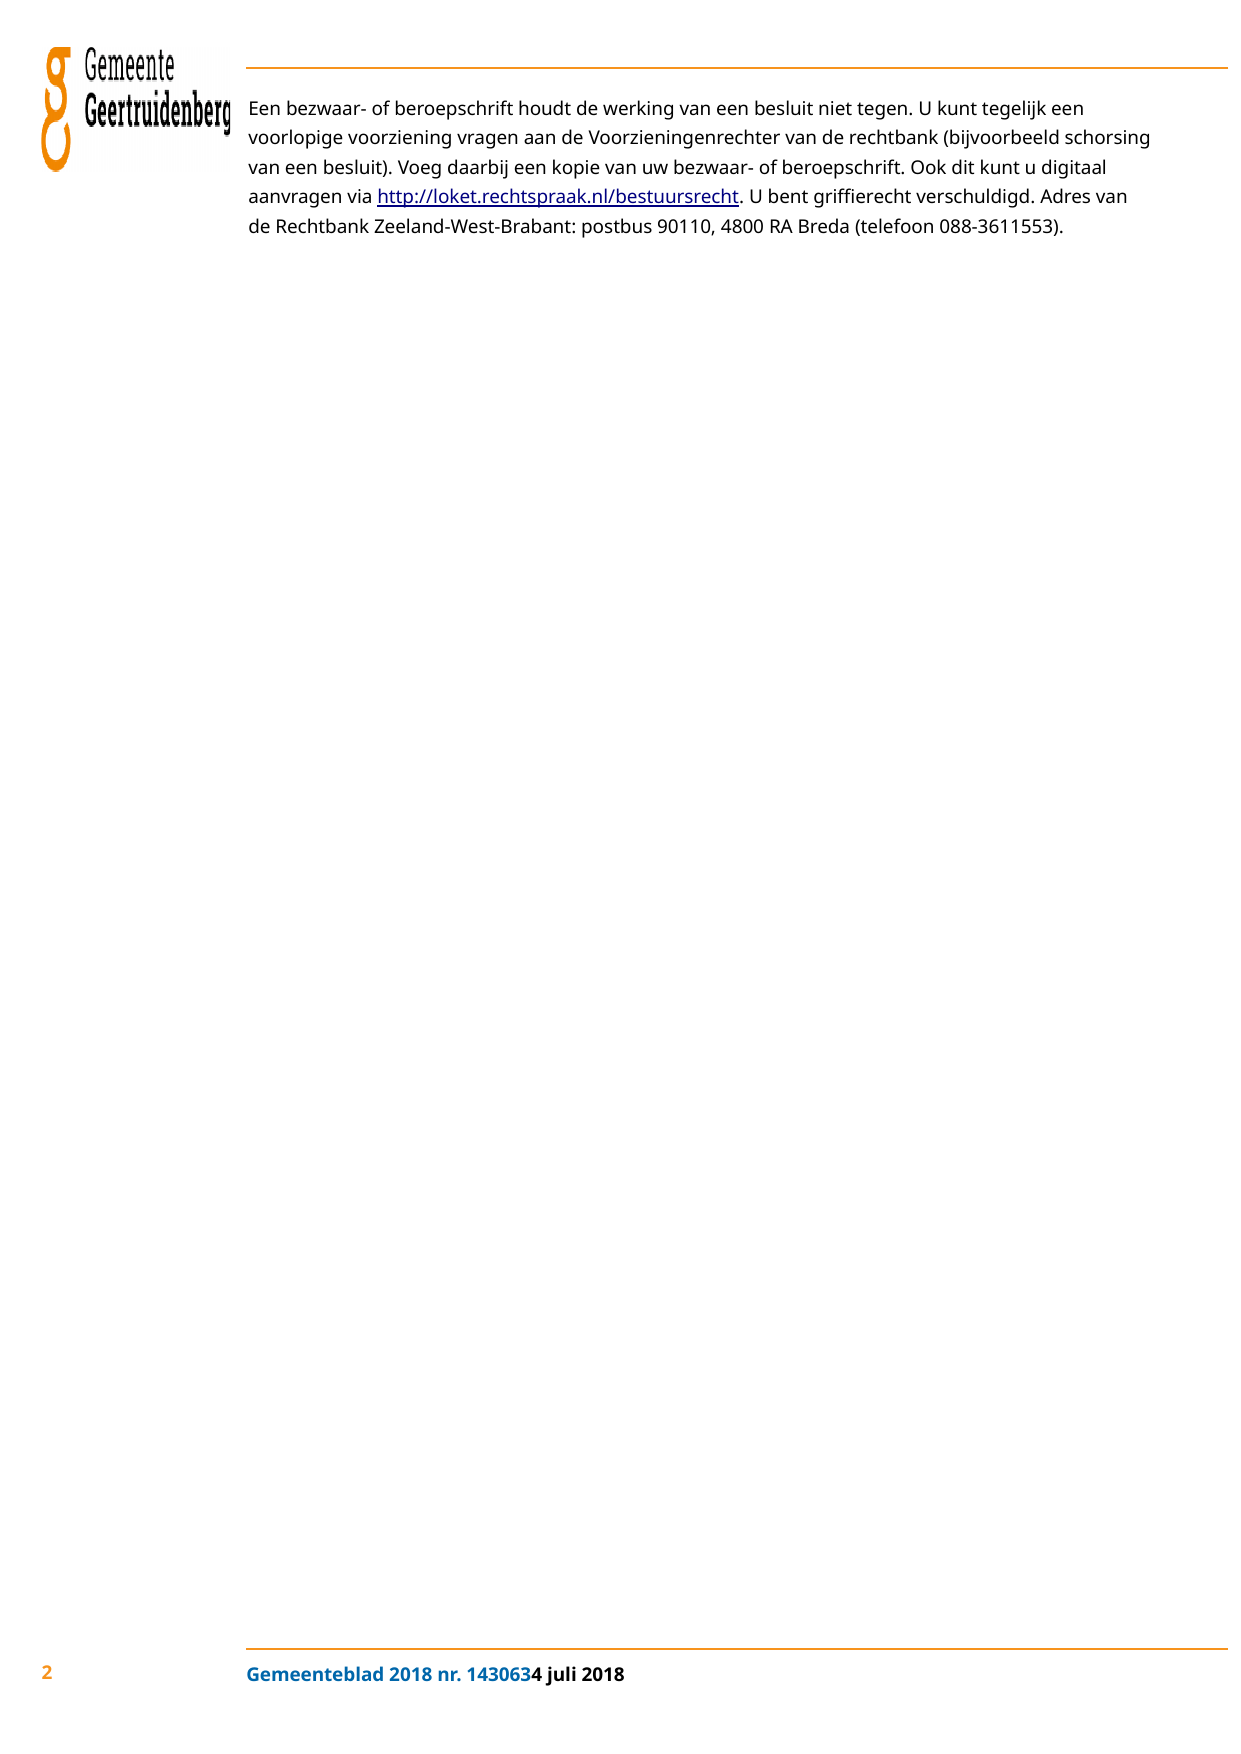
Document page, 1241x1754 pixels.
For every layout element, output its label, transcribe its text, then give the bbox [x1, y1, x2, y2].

text Een bezwaar- of beroepschrift houdt de werking van een besluit niet tegen. U kunt tegelijk een voorlopige voorziening vragen aan de Voorzieningenrechter van de rechtbank (bijvoorbeeld schorsing van een besluit). Voeg daarbij een kopie van uw bezwaar- of beroepschrift. Ook dit kunt u digitaal aanvragen via http://loket.rechtspraak.nl/bestuursrecht. U bent griffierecht verschuldigd. Adres van de Rechtbank Zeeland-West-Brabant: postbus 90110, 4800 RA Breda (telefoon 088-3611553). [248, 95, 1152, 239]
picture [41, 47, 231, 172]
